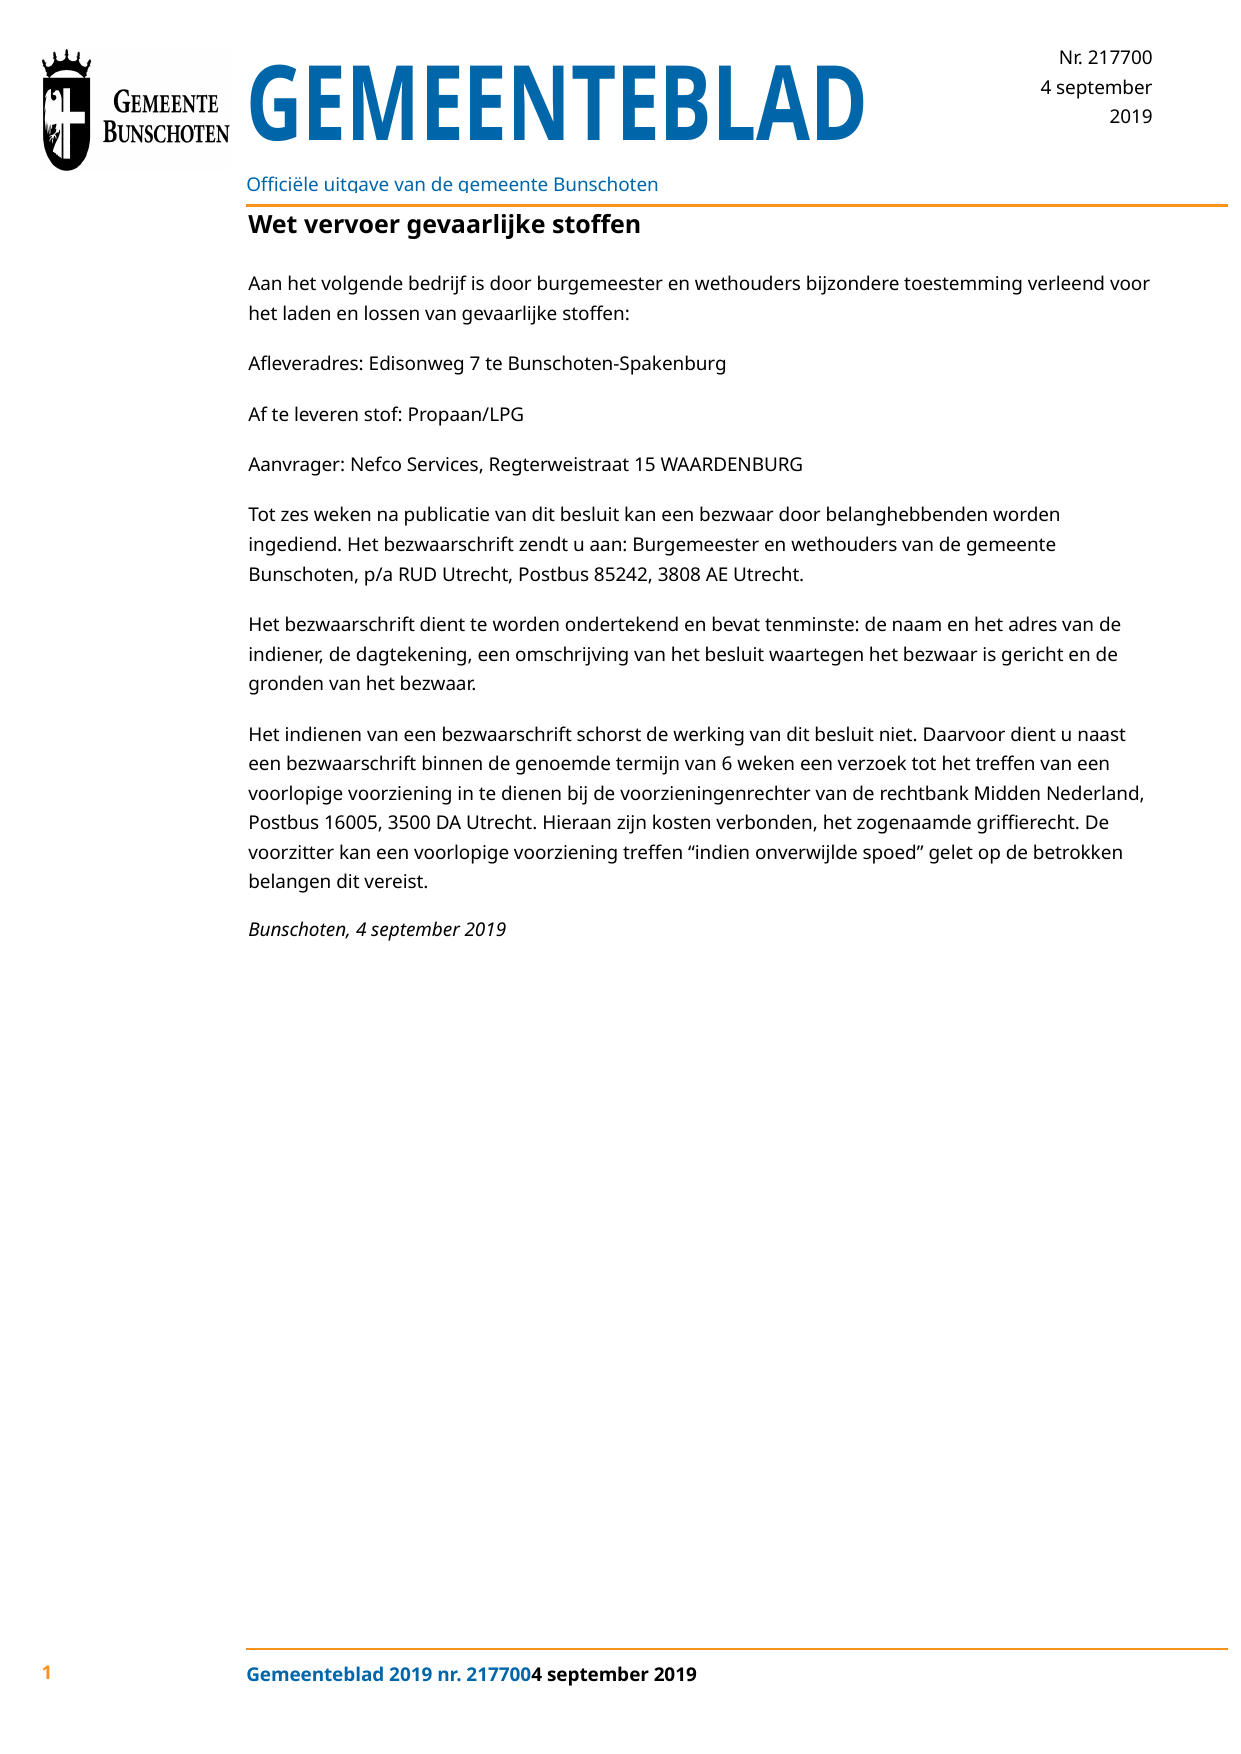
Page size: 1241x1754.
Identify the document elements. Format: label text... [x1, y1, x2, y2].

text Wet vervoer gevaarlijke stoffen [248, 207, 1152, 241]
text Aan het volgende bedrijf is door burgemeester en wethouders bijzondere toestemming verleend voor het laden en lossen van gevaarlijke stoffen: [248, 270, 1152, 326]
text Afleveradres: Edisonweg 7 te Bunschoten-Spakenburg [248, 350, 1152, 376]
text Af te leveren stof: Propaan/LPG [248, 401, 1152, 426]
picture [41, 47, 231, 172]
text Het indienen van een bezwaarschrift schorst de werking van dit besluit niet. Daarvoor dient u naast een bezwaarschrift binnen de genoemde termijn van 6 weken een verzoek tot het treffen van een voorlopige voorziening in te dienen bij de voorzieningenrechter van de rechtbank Midden Nederland, Postbus 16005, 3500 DA Utrecht. Hieraan zijn kosten verbonden, het zogenaamde griffierecht. De voorzitter kan een voorlopige voorziening treffen “indien onverwijlde spoed” gelet op de betrokken belangen dit vereist. [248, 721, 1152, 894]
text Bunschoten, 4 september 2019 [248, 916, 1152, 942]
text Aanvrager: Nefco Services, Regterweistraat 15 WAARDENBURG [248, 451, 1152, 477]
text Het bezwaarschrift dient te worden ondertekend en bevat tenminste: de naam en het adres van de indiener, de dagtekening, een omschrijving van het besluit waartegen het bezwaar is gericht en de gronden van het bezwaar. [248, 611, 1152, 696]
text Tot zes weken na publicatie van dit besluit kan een bezwaar door belanghebbenden worden ingediend. Het bezwaarschrift zendt u aan: Burgemeester en wethouders van de gemeente Bunschoten, p/a RUD Utrecht, Postbus 85242, 3808 AE Utrecht. [248, 502, 1152, 586]
